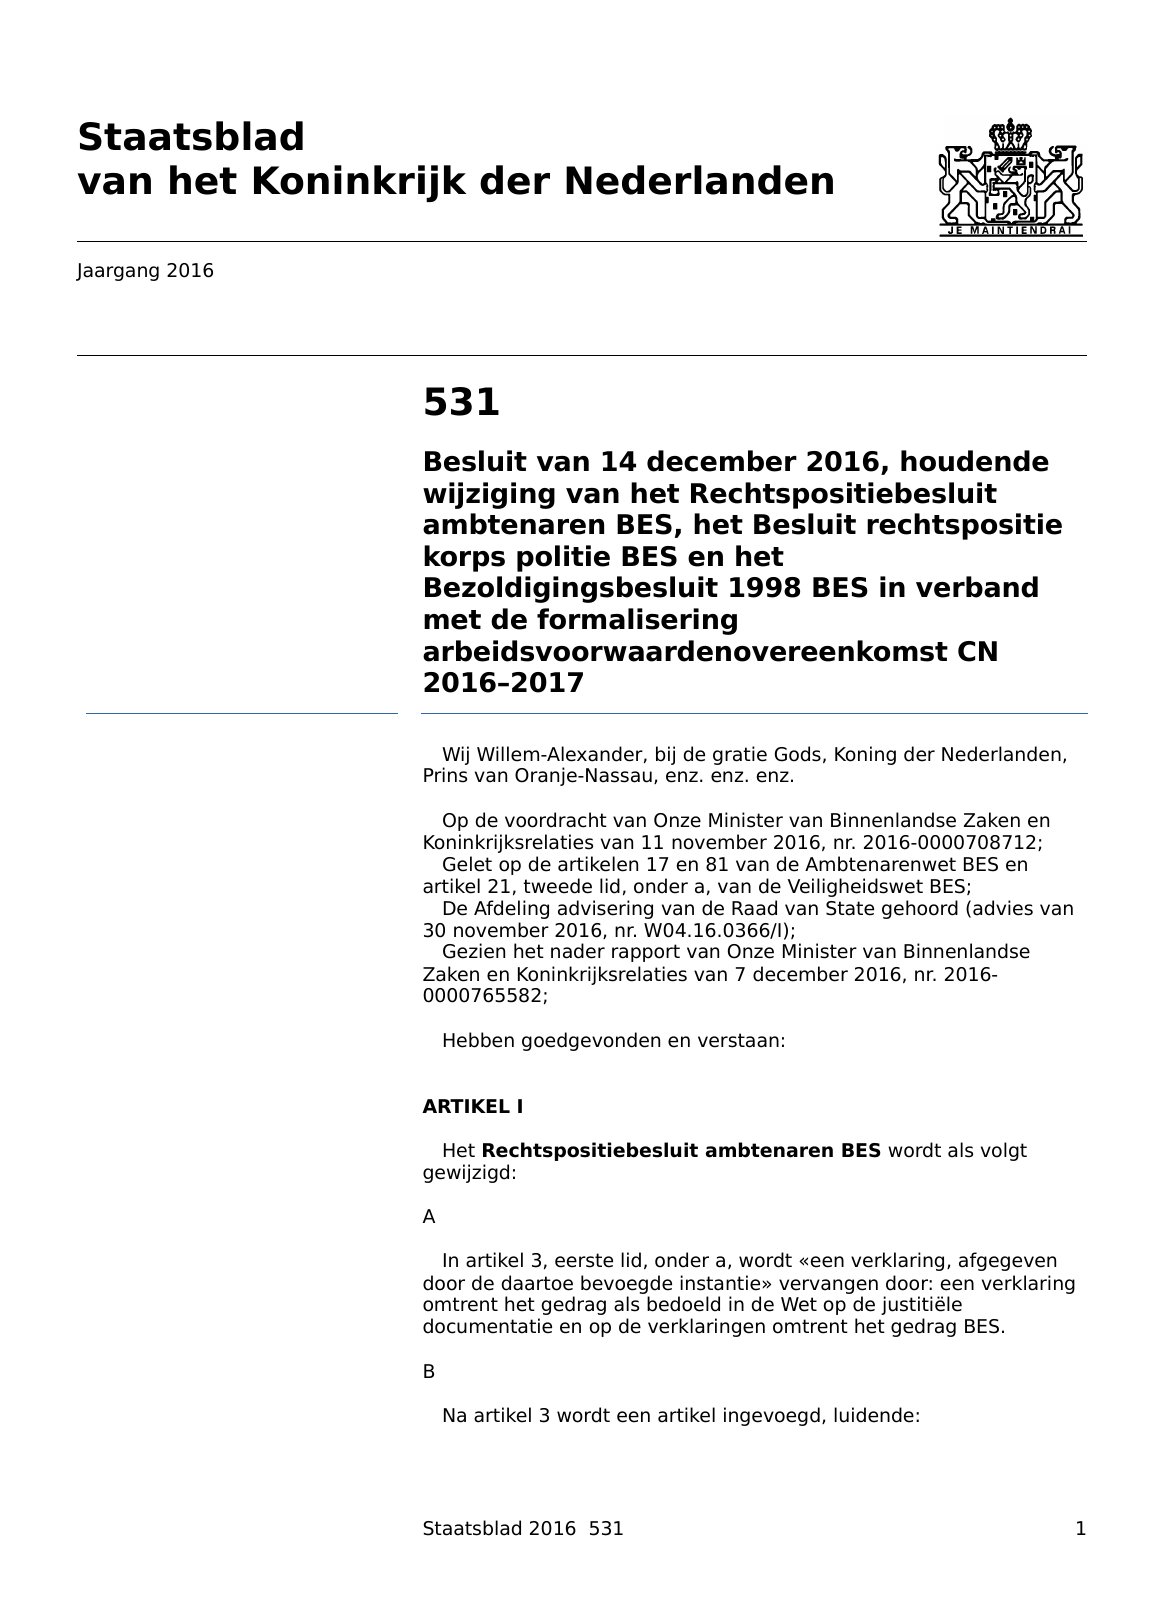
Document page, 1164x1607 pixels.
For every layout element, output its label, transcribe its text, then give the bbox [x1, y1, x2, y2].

text De Afdeling advisering van de Raad van State gehoord (advies van 30 november 2016, nr. W04.16.0366/I); [422, 897, 1087, 941]
table_header Staatsblad van het Koninkrijk der Nederlanden [77, 100, 886, 241]
text B [422, 1361, 1087, 1382]
subtitle ARTIKEL I [422, 1096, 1087, 1118]
table_header [886, 100, 1087, 241]
subtitle 531 [422, 381, 1087, 424]
text Op de voordracht van Onze Minister van Binnenlandse Zaken en Koninkrijksrelaties van 11 november 2016, nr. 2016-0000708712; [422, 809, 1087, 853]
text Na artikel 3 wordt een artikel ingevoegd, luidende: [422, 1405, 1087, 1427]
table_cell Jaargang 2016 [77, 242, 1087, 355]
text Hebben goedgevonden en verstaan: [422, 1029, 1087, 1052]
text Wij Willem-Alexander, bij de gratie Gods, Koning der Nederlanden, Prins van Oranje-Nassau, enz. enz. enz. [422, 743, 1087, 787]
text Besluit van 14 december 2016, houdende wijziging van het Rechtspositiebesluit ambtenaren BES, het Besluit rechtspositie korps politie BES en het Bezoldigingsbesluit 1998 BES in verband met de formalisering arbeidsvoorwaardenovereenkomst CN 2016–2017 [422, 447, 1087, 699]
text In artikel 3, eerste lid, onder a, wordt «een verklaring, afgegeven door de daartoe bevoegde instantie» vervangen door: een verklaring omtrent het gedrag als bedoeld in de Wet op de justitiële documentatie en op de verklaringen omtrent het gedrag BES. [422, 1250, 1087, 1338]
text A [422, 1206, 1087, 1228]
text Gezien het nader rapport van Onze Minister van Binnenlandse Zaken en Koninkrijksrelaties van 7 december 2016, nr. 2016-0000765582; [422, 941, 1087, 1007]
picture [936, 115, 1087, 240]
text Gelet op de artikelen 17 en 81 van de Ambtenarenwet BES en artikel 21, tweede lid, onder a, van de Veiligheidswet BES; [422, 853, 1087, 897]
text Het Rechtspositiebesluit ambtenaren BES wordt als volgt gewijzigd: [422, 1140, 1087, 1184]
